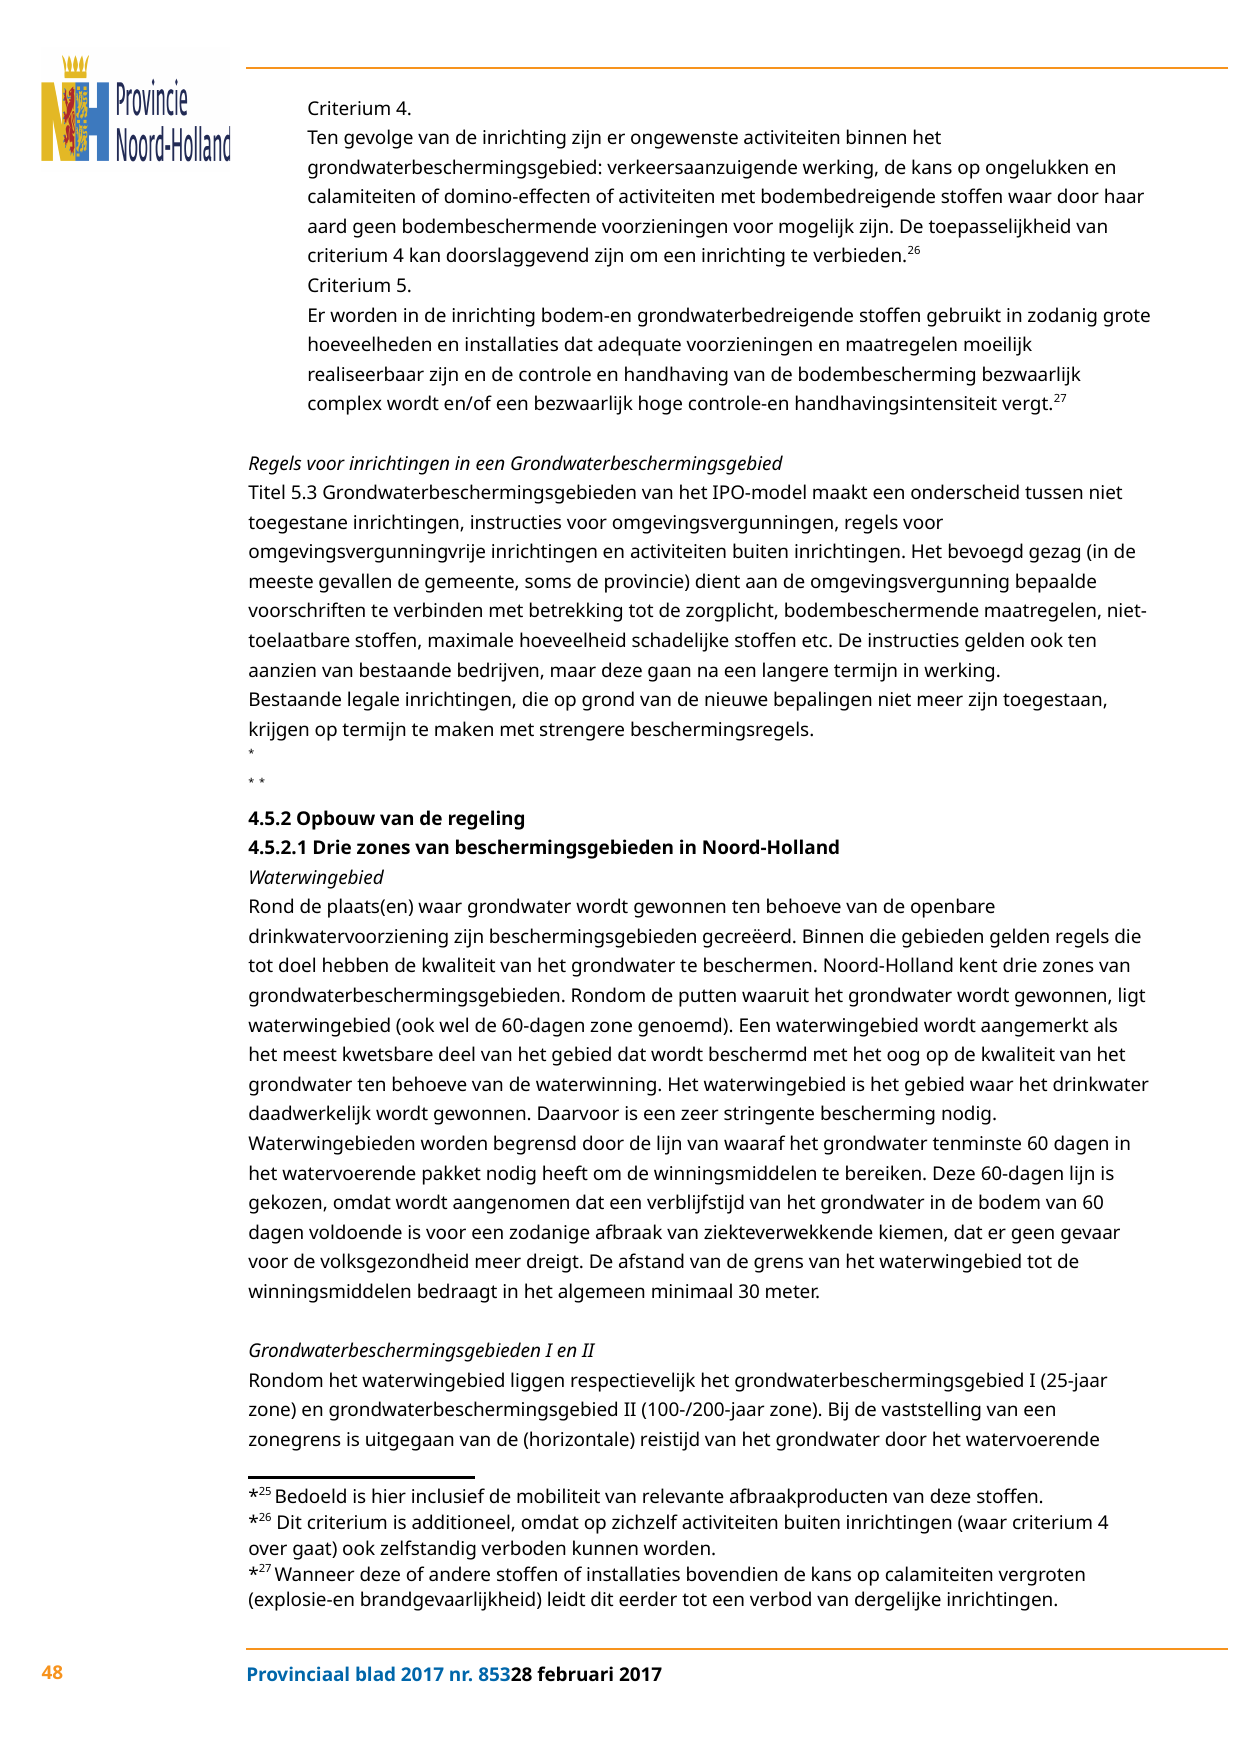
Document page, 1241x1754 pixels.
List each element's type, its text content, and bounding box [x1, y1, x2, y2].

text 4.5.2 Opbouw van de regeling [248, 805, 1152, 831]
text Bestaande legale inrichtingen, die op grond van de nieuwe bepalingen niet meer zijn toegestaan, krijgen op termijn te maken met strengere beschermingsregels. [248, 686, 1152, 742]
text Rond de plaats(en) waar grondwater wordt gewonnen ten behoeve van de openbare drinkwatervoorziening zijn beschermingsgebieden gecreëerd. Binnen die gebieden gelden regels die tot doel hebben de kwaliteit van het grondwater te beschermen. Noord-Holland kent drie zones van grondwaterbeschermingsgebieden. Rondom de putten waaruit het grondwater wordt gewonnen, ligt waterwingebied (ook wel de 60-dagen zone genoemd). Een waterwingebied wordt aangemerkt als het meest kwetsbare deel van het gebied dat wordt beschermd met het oog op de kwaliteit van het grondwater ten behoeve van de waterwinning. Het waterwingebied is het gebied waar het drinkwater daadwerkelijk wordt gewonnen. Daarvoor is een zeer stringente bescherming nodig. Waterwingebieden worden begrensd door de lijn van waaraf het grondwater tenminste 60 dagen in het watervoerende pakket nodig heeft om de winningsmiddelen te bereiken. Deze 60-dagen lijn is gekozen, omdat wordt aangenomen dat een verblijfstijd van het grondwater in de bodem van 60 dagen voldoende is voor een zodanige afbraak van ziekteverwekkende kiemen, dat er geen gevaar voor de volksgezondheid meer dreigt. De afstand van de grens van het waterwingebied tot de winningsmiddelen bedraagt in het algemeen minimaal 30 meter. [248, 893, 1152, 1304]
list Ten gevolge van de inrichting zijn er ongewenste activiteiten binnen het grondwaterbeschermingsgebied: verkeersaanzuigende werking, de kans op ongelukken en calamiteiten of domino-effecten of activiteiten met bodembedreigende stoffen waar door haar aard geen bodembeschermende voorzieningen voor mogelijk zijn. De toepasselijkheid van criterium 4 kan doorslaggevend zijn om een inrichting te verbieden.26 [248, 124, 1152, 268]
text 4.5.2.1 Drie zones van beschermingsgebieden in Noord-Holland [248, 834, 1152, 860]
list Er worden in de inrichting bodem-en grondwaterbedreigende stoffen gebruikt in zodanig grote hoeveelheden en installaties dat adequate voorzieningen en maatregelen moeilijk realiseerbaar zijn en de controle en handhaving van de bodembescherming bezwaarlijk complex wordt en/of een bezwaarlijk hoge controle-en handhavingsintensiteit vergt.27 [248, 302, 1152, 416]
text 27 Wanneer deze of andere stoffen of installaties bovendien de kans op calamiteiten vergroten (explosie-en brandgevaarlijkheid) leidt dit eerder tot een verbod van dergelijke inrichtingen. [248, 1561, 1152, 1612]
text Rondom het waterwingebied liggen respectievelijk het grondwaterbeschermingsgebied I (25-jaar zone) en grondwaterbeschermingsgebied II (100-/200-jaar zone). Bij de vaststelling van een zonegrens is uitgegaan van de (horizontale) reistijd van het grondwater door het watervoerende [248, 1367, 1152, 1452]
list Criterium 4. [248, 95, 1152, 121]
text Regels voor inrichtingen in een Grondwaterbeschermingsgebied [248, 450, 1152, 476]
text Waterwingebied [248, 864, 1152, 890]
picture [41, 47, 231, 172]
list Criterium 5. [248, 272, 1152, 298]
text Grondwaterbeschermingsgebieden I en II [248, 1337, 1152, 1363]
text 26 Dit criterium is additioneel, omdat op zichzelf activiteiten buiten inrichtingen (waar criterium 4 over gaat) ook zelfstandig verboden kunnen worden. [248, 1509, 1152, 1561]
text Titel 5.3 Grondwaterbeschermingsgebieden van het IPO-model maakt een onderscheid tussen niet toegestane inrichtingen, instructies voor omgevingsvergunningen, regels voor omgevingsvergunningvrije inrichtingen en activiteiten buiten inrichtingen. Het bevoegd gezag (in de meeste gevallen de gemeente, soms de provincie) dient aan de omgevingsvergunning bepaalde voorschriften te verbinden met betrekking tot de zorgplicht, bodembeschermende maatregelen, niet-toelaatbare stoffen, maximale hoeveelheid schadelijke stoffen etc. De instructies gelden ook ten aanzien van bestaande bedrijven, maar deze gaan na een langere termijn in werking. [248, 479, 1152, 683]
text 25 Bedoeld is hier inclusief de mobiliteit van relevante afbraakproducten van deze stoffen. [248, 1483, 1152, 1509]
